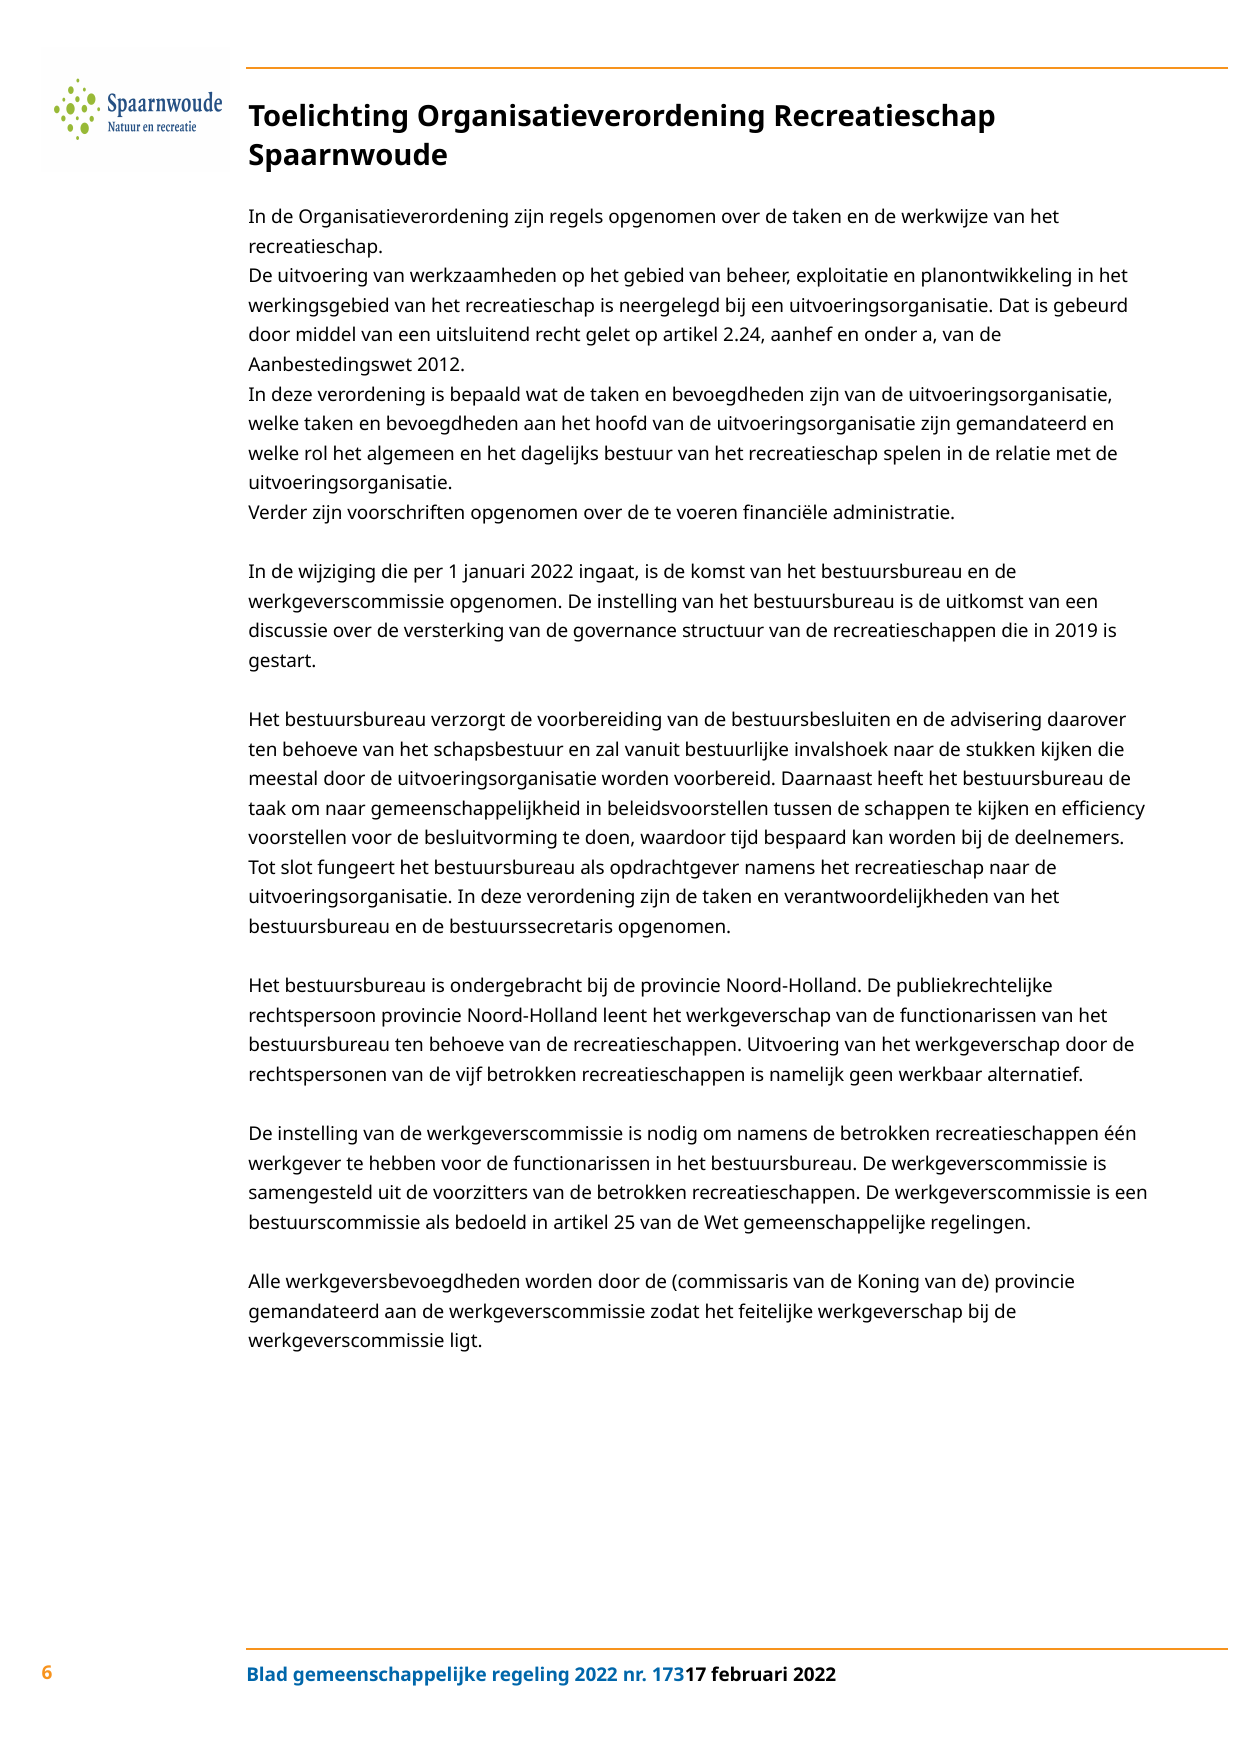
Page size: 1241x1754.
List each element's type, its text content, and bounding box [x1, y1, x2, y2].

text Verder zijn voorschriften opgenomen over de te voeren financiële administratie. [248, 499, 1152, 525]
text Toelichting Organisatieverordening Recreatieschap Spaarnwoude [248, 95, 1152, 174]
text In deze verordening is bepaald wat de taken en bevoegdheden zijn van de uitvoeringsorganisatie, welke taken en bevoegdheden aan het hoofd van de uitvoeringsorganisatie zijn gemandateerd en welke rol het algemeen en het dagelijks bestuur van het recreatieschap spelen in de relatie met de uitvoeringsorganisatie. [248, 381, 1152, 495]
text De uitvoering van werkzaamheden op het gebied van beheer, exploitatie en planontwikkeling in het werkingsgebied van het recreatieschap is neergelegd bij een uitvoeringsorganisatie. Dat is gebeurd door middel van een uitsluitend recht gelet op artikel 2.24, aanhef en onder a, van de Aanbestedingswet 2012. [248, 262, 1152, 377]
text Alle werkgeversbevoegdheden worden door de (commissaris van de Koning van de) provincie gemandateerd aan de werkgeverscommissie zodat het feitelijke werkgeverschap bij de werkgeverscommissie ligt. [248, 1268, 1152, 1353]
text In de Organisatieverordening zijn regels opgenomen over de taken en de werkwijze van het recreatieschap. [248, 203, 1152, 259]
text Het bestuursbureau verzorgt de voorbereiding van de bestuursbesluiten en de advisering daarover ten behoeve van het schapsbestuur en zal vanuit bestuurlijke invalshoek naar de stukken kijken die meestal door de uitvoeringsorganisatie worden voorbereid. Daarnaast heeft het bestuursbureau de taak om naar gemeenschappelijkheid in beleidsvoorstellen tussen de schappen te kijken en efficiency voorstellen voor de besluitvorming te doen, waardoor tijd bespaard kan worden bij de deelnemers. Tot slot fungeert het bestuursbureau als opdrachtgever namens het recreatieschap naar de uitvoeringsorganisatie. In deze verordening zijn de taken en verantwoordelijkheden van het bestuursbureau en de bestuurssecretaris opgenomen. [248, 706, 1152, 939]
picture [41, 47, 231, 172]
text De instelling van de werkgeverscommissie is nodig om namens de betrokken recreatieschappen één werkgever te hebben voor de functionarissen in het bestuursbureau. De werkgeverscommissie is samengesteld uit de voorzitters van de betrokken recreatieschappen. De werkgeverscommissie is een bestuurscommissie als bedoeld in artikel 25 van de Wet gemeenschappelijke regelingen. [248, 1120, 1152, 1235]
text Het bestuursbureau is ondergebracht bij de provincie Noord-Holland. De publiekrechtelijke rechtspersoon provincie Noord-Holland leent het werkgeverschap van de functionarissen van het bestuursbureau ten behoeve van de recreatieschappen. Uitvoering van het werkgeverschap door de rechtspersonen van de vijf betrokken recreatieschappen is namelijk geen werkbaar alternatief. [248, 972, 1152, 1087]
text In de wijziging die per 1 januari 2022 ingaat, is de komst van het bestuursbureau en de werkgeverscommissie opgenomen. De instelling van het bestuursbureau is de uitkomst van een discussie over de versterking van de governance structuur van de recreatieschappen die in 2019 is gestart. [248, 558, 1152, 673]
